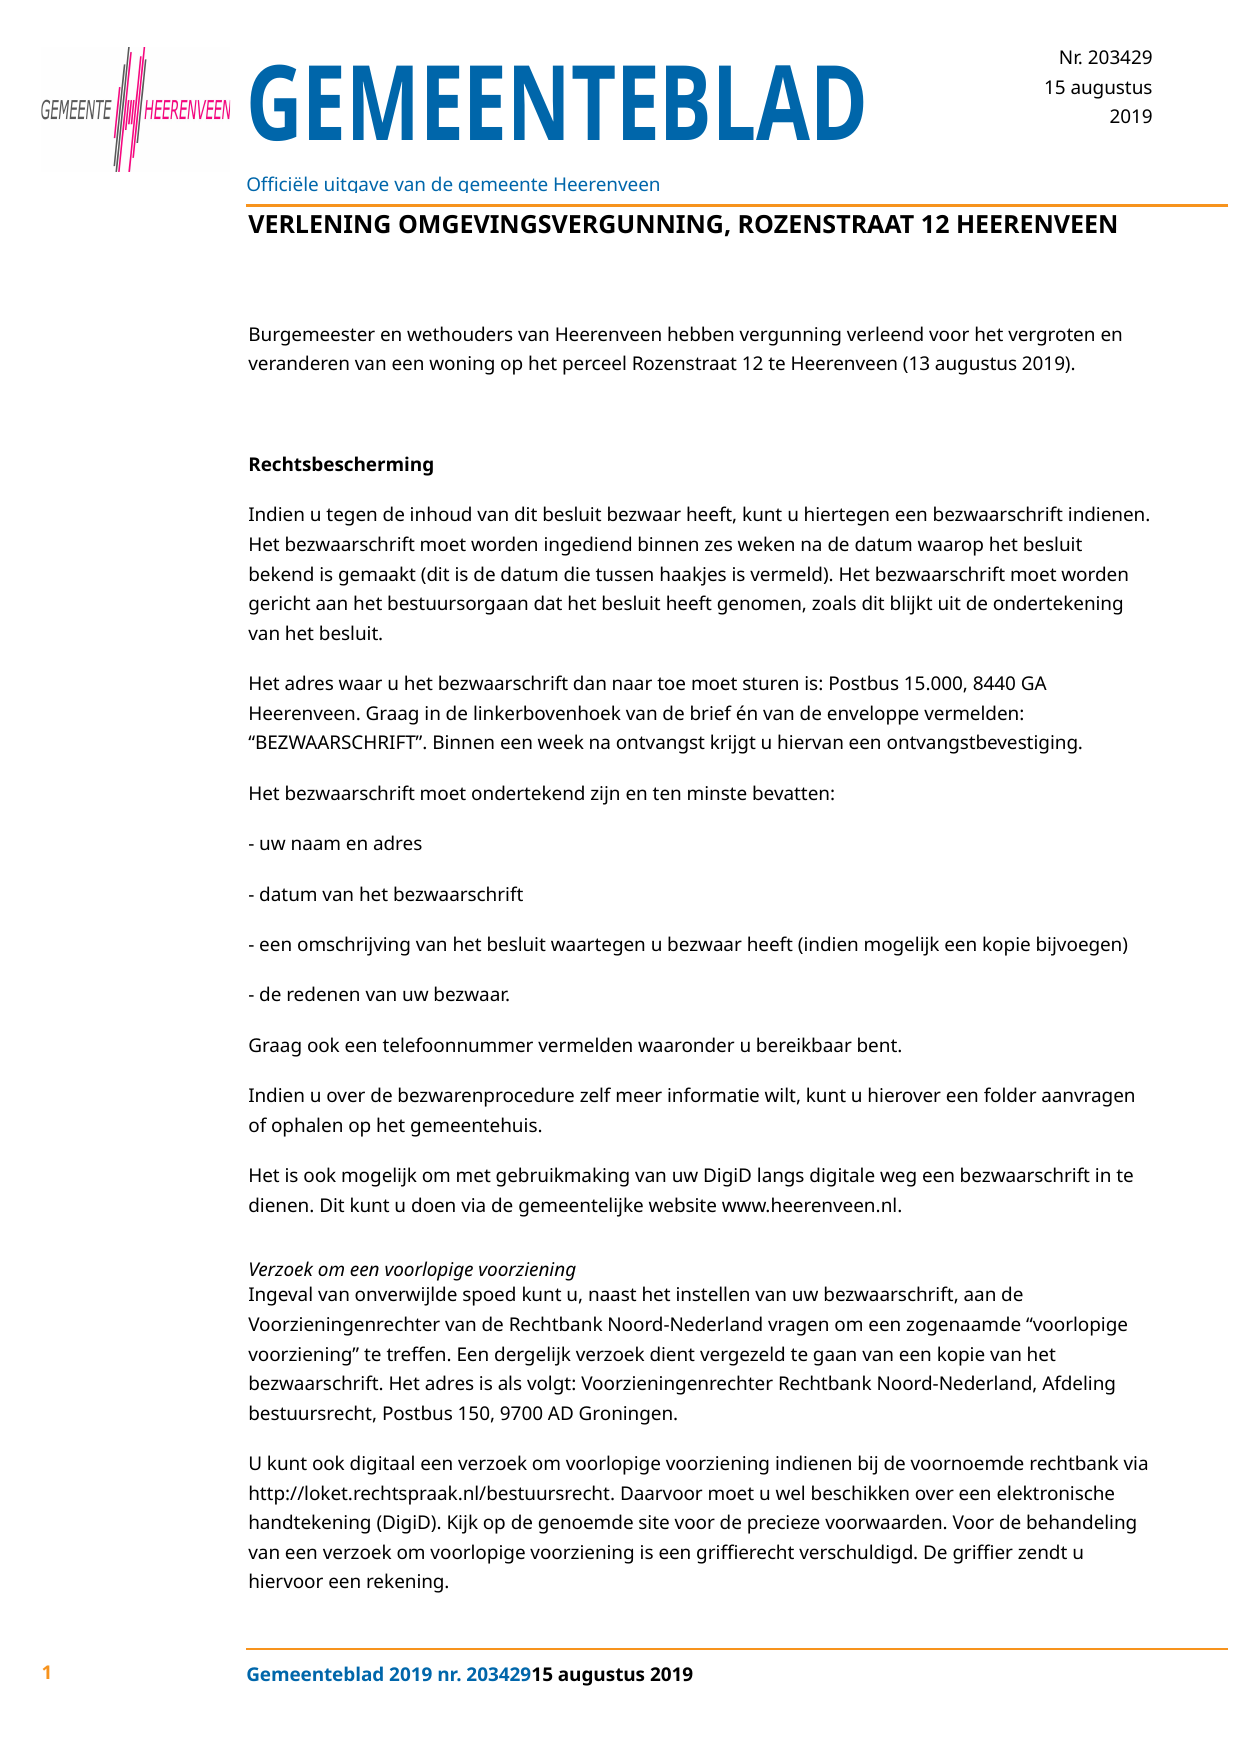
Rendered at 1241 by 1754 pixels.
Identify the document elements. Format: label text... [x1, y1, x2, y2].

text Burgemeester en wethouders van Heerenveen hebben vergunning verleend voor het vergroten en veranderen van een woning op het perceel Rozenstraat 12 te Heerenveen (13 augustus 2019). [248, 321, 1152, 376]
text - een omschrijving van het besluit waartegen u bezwaar heeft (indien mogelijk een kopie bijvoegen) [248, 931, 1152, 957]
text Het adres waar u het bezwaarschrift dan naar toe moet sturen is: Postbus 15.000, 8440 GA Heerenveen. Graag in de linkerbovenhoek van de brief én van de enveloppe vermelden: “BEZWAARSCHRIFT”. Binnen een week na ontvangst krijgt u hiervan een ontvangstbevestiging. [248, 670, 1152, 755]
text Rechtsbescherming [248, 451, 1152, 477]
picture [41, 47, 231, 172]
text - uw naam en adres [248, 830, 1152, 856]
text Het is ook mogelijk om met gebruikmaking van uw DigiD langs digitale weg een bezwaarschrift in te dienen. Dit kunt u doen via de gemeentelijke website www.heerenveen.nl. [248, 1162, 1152, 1218]
text Ingeval van onverwijlde spoed kunt u, naast het instellen van uw bezwaarschrift, aan de Voorzieningenrechter van de Rechtbank Noord-Nederland vragen om een zogenaamde “voorlopige voorziening” te treffen. Een dergelijk verzoek dient vergezeld te gaan van een kopie van het bezwaarschrift. Het adres is als volgt: Voorzieningenrechter Rechtbank Noord-Nederland, Afdeling bestuursrecht, Postbus 150, 9700 AD Groningen. [248, 1282, 1152, 1426]
text VERLENING OMGEVINGSVERGUNNING, ROZENSTRAAT 12 HEERENVEEN [248, 207, 1152, 241]
text Graag ook een telefoonnummer vermelden waaronder u bereikbaar bent. [248, 1032, 1152, 1058]
text Verzoek om een voorlopige voorziening [248, 1256, 1152, 1282]
text Het bezwaarschrift moet ondertekend zijn en ten minste bevatten: [248, 780, 1152, 806]
text Indien u over de bezwarenprocedure zelf meer informatie wilt, kunt u hierover een folder aanvragen of ophalen op het gemeentehuis. [248, 1082, 1152, 1138]
text Indien u tegen de inhoud van dit besluit bezwaar heeft, kunt u hiertegen een bezwaarschrift indienen. Het bezwaarschrift moet worden ingediend binnen zes weken na de datum waarop het besluit bekend is gemaakt (dit is de datum die tussen haakjes is vermeld). Het bezwaarschrift moet worden gericht aan het bestuursorgaan dat het besluit heeft genomen, zoals dit blijkt uit de ondertekening van het besluit. [248, 502, 1152, 646]
text U kunt ook digitaal een verzoek om voorlopige voorziening indienen bij de voornoemde rechtbank via http://loket.rechtspraak.nl/bestuursrecht. Daarvoor moet u wel beschikken over een elektronische handtekening (DigiD). Kijk op de genoemde site voor de precieze voorwaarden. Voor de behandeling van een verzoek om voorlopige voorziening is een griffierecht verschuldigd. De griffier zendt u hiervoor een rekening. [248, 1450, 1152, 1594]
text - datum van het bezwaarschrift [248, 881, 1152, 906]
text - de redenen van uw bezwaar. [248, 982, 1152, 1007]
